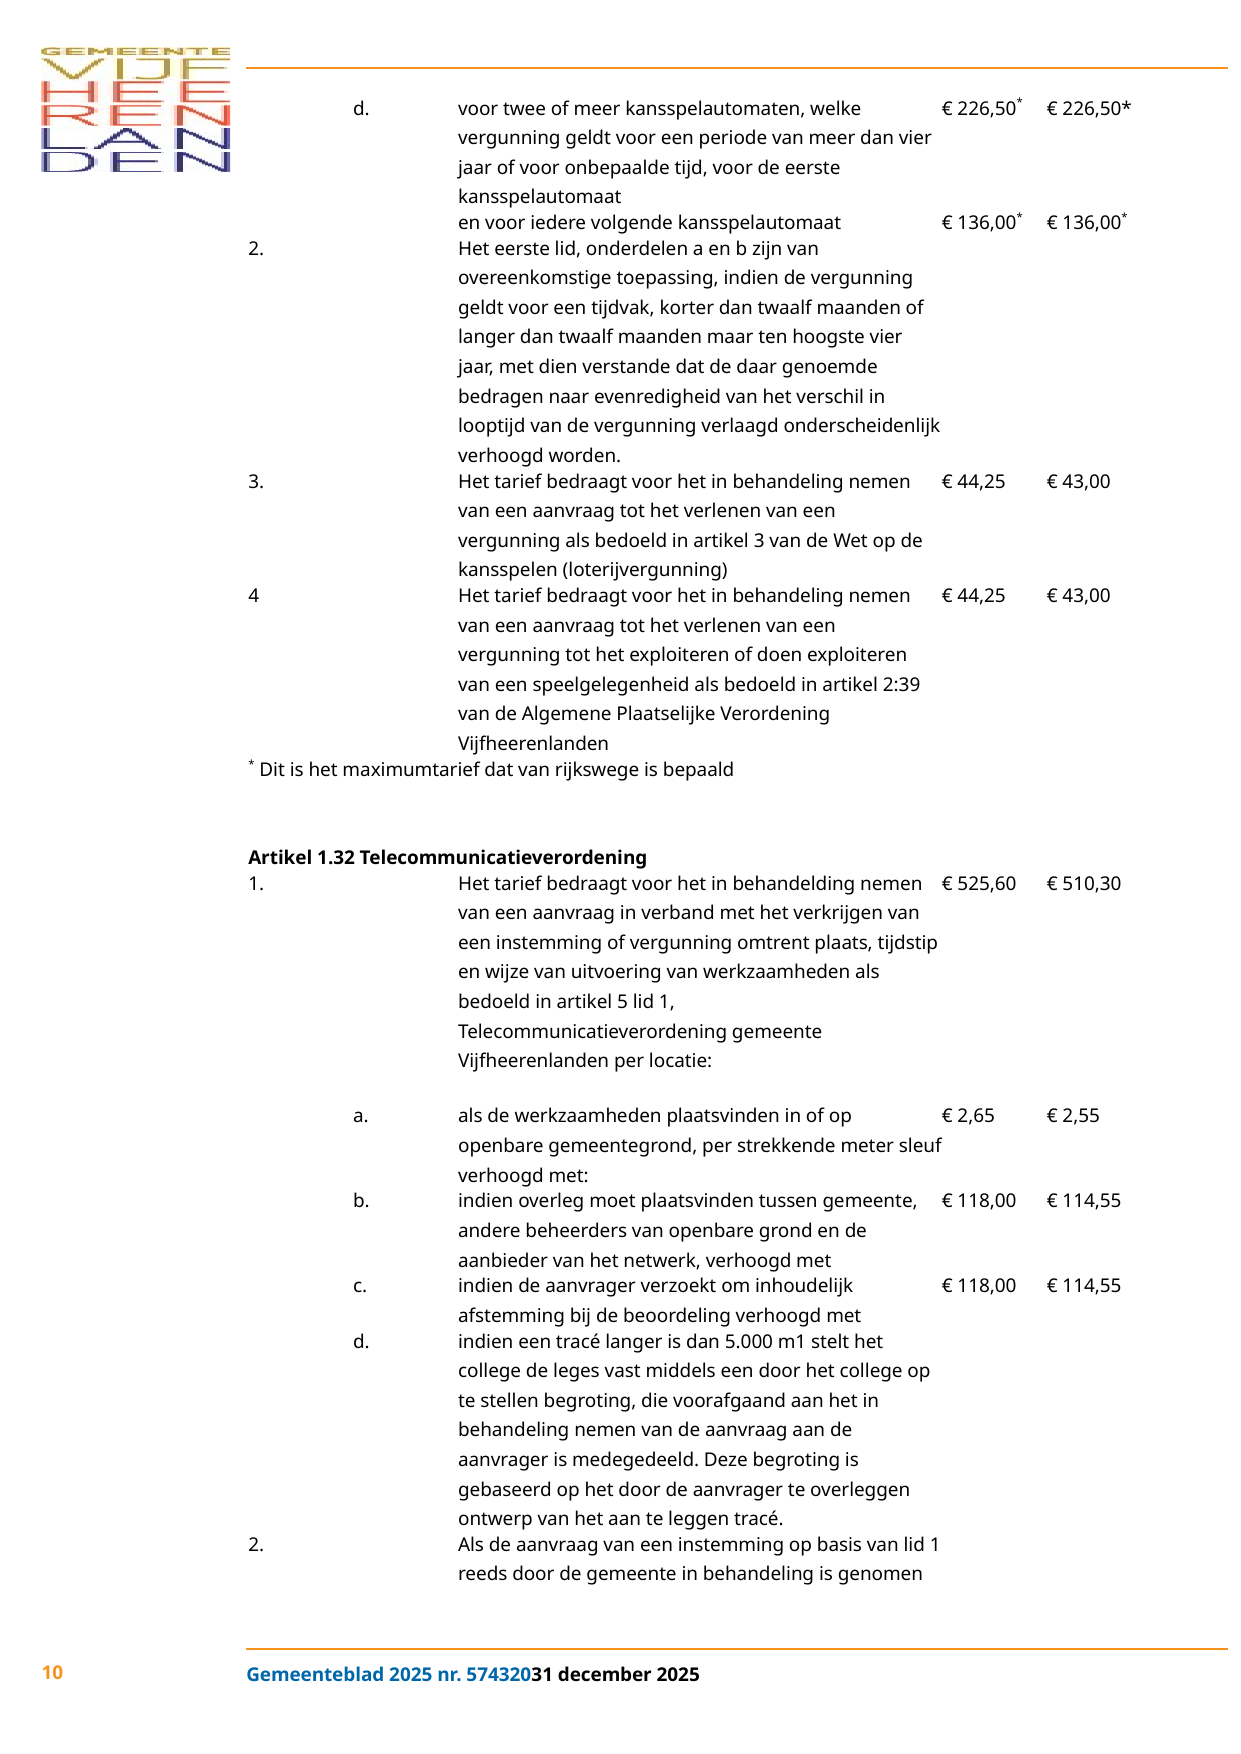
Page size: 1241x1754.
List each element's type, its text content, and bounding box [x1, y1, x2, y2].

table_cell € 114,55 [1047, 1188, 1152, 1272]
table_cell € 136,00* [942, 209, 1047, 235]
picture [41, 47, 231, 172]
table_cell € 136,00* [1047, 209, 1152, 235]
table_header Artikel 1.32 Telecommunicatieverordening [248, 844, 942, 870]
table_cell [1047, 1531, 1152, 1586]
table_cell 2. [248, 1531, 353, 1586]
table_cell 4 [248, 582, 458, 756]
table_cell [353, 1531, 458, 1586]
table_cell [248, 1103, 353, 1188]
table_cell indien een tracé langer is dan 5.000 m1 stelt het college de leges vast middels een door het college op te stellen begroting, die voorafgaand aan het in behandeling nemen van de aanvraag aan de aanvrager is medegedeeld. Deze begroting is gebaseerd op het door de aanvrager te overleggen ontwerp van het aan te leggen tracé. [458, 1328, 942, 1531]
table_cell [942, 235, 1047, 468]
table_cell € 118,00 [942, 1273, 1047, 1328]
table_cell € 43,00 [1047, 468, 1152, 582]
table_cell Het tarief bedraagt voor het in behandeling nemen van een aanvraag tot het verlenen van een vergunning als bedoeld in artikel 3 van de Wet op de kansspelen (loterijvergunning) [458, 468, 942, 582]
table_cell als de werkzaamheden plaatsvinden in of op openbare gemeentegrond, per strekkende meter sleuf verhoogd met: [458, 1103, 942, 1188]
table_cell [248, 1188, 353, 1272]
table_cell a. [353, 1103, 458, 1188]
table_cell indien de aanvrager verzoekt om inhoudelijk afstemming bij de beoordeling verhoogd met [458, 1273, 942, 1328]
table_cell [942, 1531, 1047, 1586]
table_cell € 44,25 [942, 468, 1047, 582]
table_cell € 226,50* [942, 95, 1047, 209]
table_cell € 510,30 [1047, 870, 1152, 1103]
table_cell [942, 756, 1047, 782]
table_cell € 114,55 [1047, 1273, 1152, 1328]
table_cell [248, 209, 353, 235]
table_cell Als de aanvraag van een instemming op basis van lid 1 reeds door de gemeente in behandeling is genomen [458, 1531, 942, 1586]
table_cell 3. [248, 468, 458, 582]
table_cell € 44,25 [942, 582, 1047, 756]
table_cell Het tarief bedraagt voor het in behandeling nemen van een aanvraag tot het verlenen van een vergunning tot het exploiteren of doen exploiteren van een speelgelegenheid als bedoeld in artikel 2:39 van de Algemene Plaatselijke Verordening Vijfheerenlanden [458, 582, 942, 756]
table_cell [248, 1273, 353, 1328]
table_cell € 525,60 [942, 870, 1047, 1103]
table_cell [248, 95, 353, 209]
table_cell b. [353, 1188, 458, 1272]
table_cell [248, 1328, 353, 1531]
table_cell indien overleg moet plaatsvinden tussen gemeente, andere beheerders van openbare grond en de aanbieder van het netwerk, verhoogd met [458, 1188, 942, 1272]
table_cell € 2,55 [1047, 1103, 1152, 1188]
table_cell € 226,50* [1047, 95, 1152, 209]
table_cell d. [353, 95, 458, 209]
table_cell [942, 1328, 1047, 1531]
table_cell [1047, 235, 1152, 468]
table_cell € 43,00 [1047, 582, 1152, 756]
table_cell [1047, 1328, 1152, 1531]
table_cell [353, 209, 458, 235]
table_cell [1047, 756, 1152, 782]
table_cell 2. [248, 235, 458, 468]
table_cell voor twee of meer kansspelautomaten, welke vergunning geldt voor een periode van meer dan vier jaar of voor onbepaalde tijd, voor de eerste kansspelautomaat [458, 95, 942, 209]
table_cell € 2,65 [942, 1103, 1047, 1188]
table_cell Het eerste lid, onderdelen a en b zijn van overeenkomstige toepassing, indien de vergunning geldt voor een tijdvak, korter dan twaalf maanden of langer dan twaalf maanden maar ten hoogste vier jaar, met dien verstande dat de daar genoemde bedragen naar evenredigheid van het verschil in looptijd van de vergunning verlaagd onderscheidenlijk verhoogd worden. [458, 235, 942, 468]
table_cell 1. [248, 870, 458, 1103]
table_cell c. [353, 1273, 458, 1328]
table_header [942, 844, 1152, 870]
table_cell d. [353, 1328, 458, 1531]
table_cell * Dit is het maximumtarief dat van rijkswege is bepaald [248, 756, 942, 782]
table_cell Het tarief bedraagt voor het in behandelding nemen van een aanvraag in verband met het verkrijgen van een instemming of vergunning omtrent plaats, tijdstip en wijze van uitvoering van werkzaamheden als bedoeld in artikel 5 lid 1, Telecommunicatieverordening gemeente Vijfheerenlanden per locatie: [458, 870, 942, 1103]
table_cell € 118,00 [942, 1188, 1047, 1272]
table_cell en voor iedere volgende kansspelautomaat [458, 209, 942, 235]
